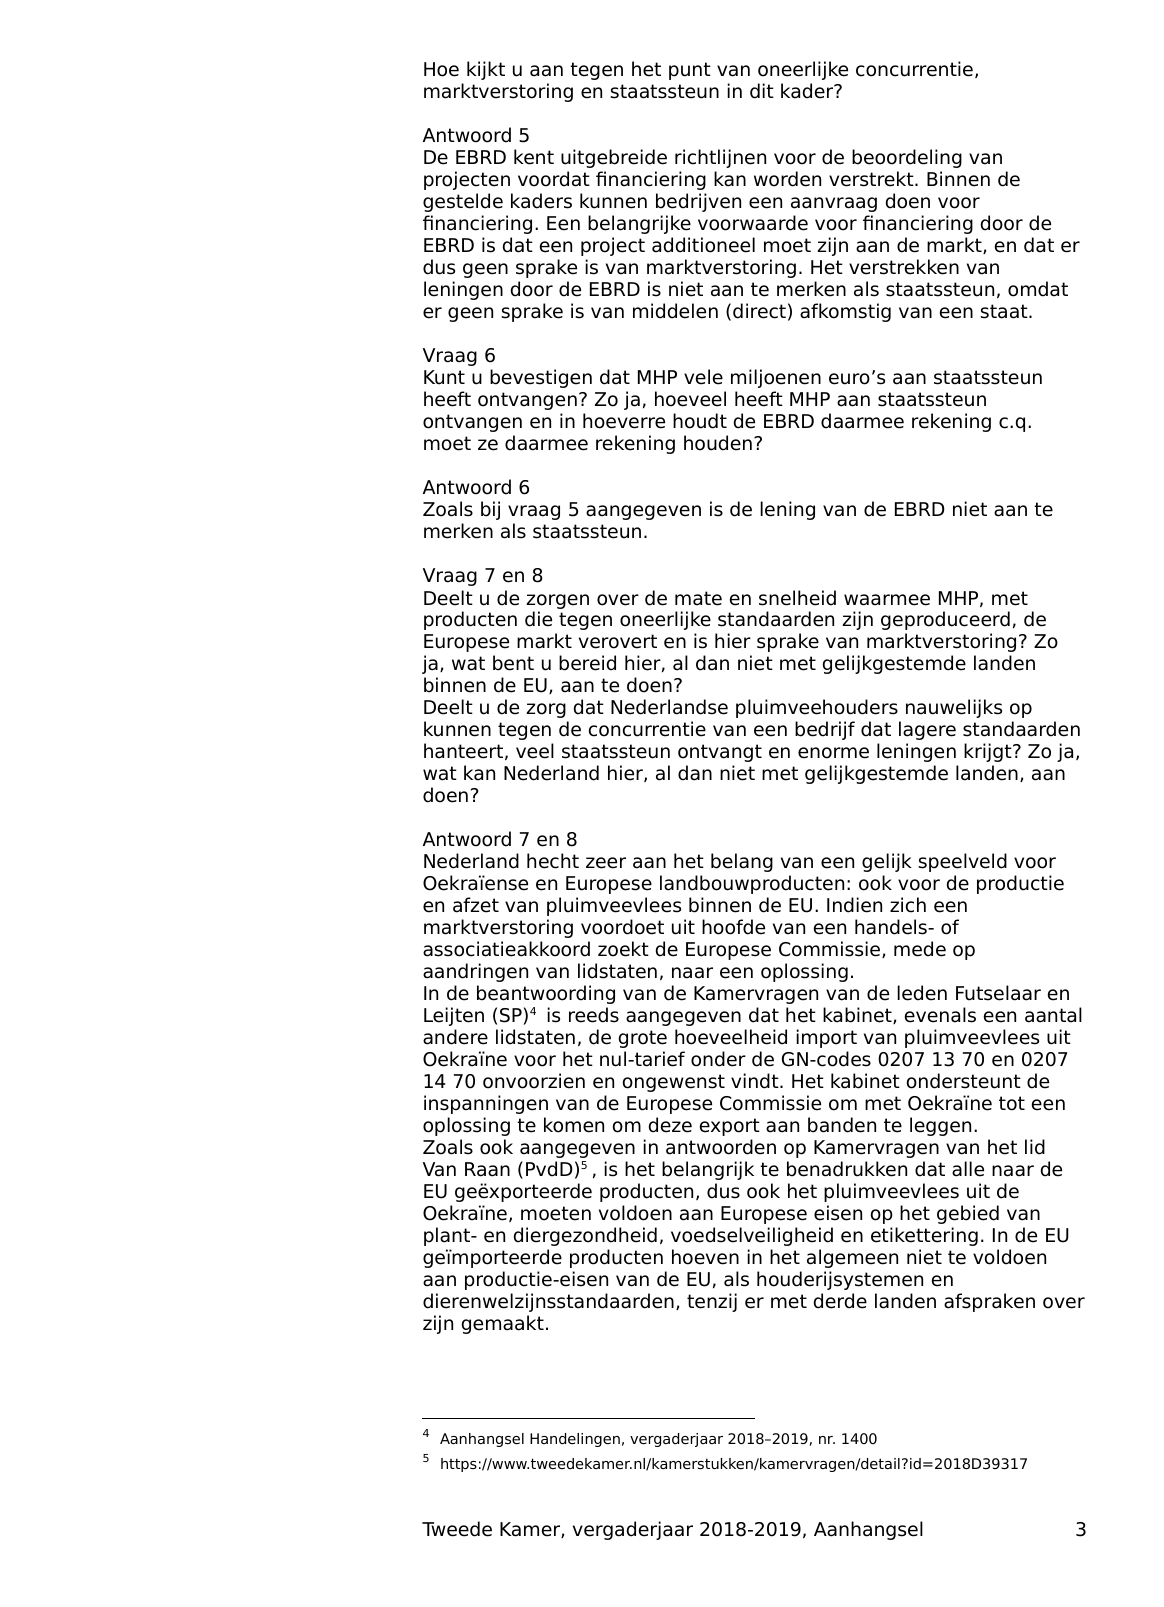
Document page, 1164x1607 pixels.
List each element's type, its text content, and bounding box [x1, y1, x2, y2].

text Antwoord 7 en 8 [422, 829, 1087, 851]
text https://www.tweedekamer.nl/kamerstukken/kamervragen/detail?id=2018D39317 [422, 1452, 1087, 1474]
text Zoals bij vraag 5 aangegeven is de lening van de EBRD niet aan te merken als staatssteun. [422, 499, 1087, 543]
text Kunt u bevestigen dat MHP vele miljoenen euro’s aan staatssteun heeft ontvangen? Zo ja, hoeveel heeft MHP aan staatssteun ontvangen en in hoeverre houdt de EBRD daarmee rekening c.q. moet ze daarmee rekening houden? [422, 367, 1087, 455]
text In de beantwoording van de Kamervragen van de leden Futselaar en Leijten (SP) is reeds aangegeven dat het kabinet, evenals een aantal andere lidstaten, de grote hoeveelheid import van pluimveevlees uit Oekraïne voor het nul-tarief onder de GN-codes 0207 13 70 en 0207 14 70 onvoorzien en ongewenst vindt. Het kabinet ondersteunt de inspanningen van de Europese Commissie om met Oekraïne tot een oplossing te komen om deze export aan banden te leggen. [422, 983, 1087, 1137]
text Vraag 7 en 8 [422, 565, 1087, 587]
text De EBRD kent uitgebreide richtlijnen voor de beoordeling van projecten voordat financiering kan worden verstrekt. Binnen de gestelde kaders kunnen bedrijven een aanvraag doen voor financiering. Een belangrijke voorwaarde voor financiering door de EBRD is dat een project additioneel moet zijn aan de markt, en dat er dus geen sprake is van marktverstoring. Het verstrekken van leningen door de EBRD is niet aan te merken als staatssteun, omdat er geen sprake is van middelen (direct) afkomstig van een staat. [422, 147, 1087, 323]
text Hoe kijkt u aan tegen het punt van oneerlijke concurrentie, marktverstoring en staatssteun in dit kader? [422, 59, 1087, 103]
text Zoals ook aangegeven in antwoorden op Kamervragen van het lid Van Raan (PvdD), is het belangrijk te benadrukken dat alle naar de EU geëxporteerde producten, dus ook het pluimveevlees uit de Oekraïne, moeten voldoen aan Europese eisen op het gebied van plant- en diergezondheid, voedselveiligheid en etikettering. In de EU geïmporteerde producten hoeven in het algemeen niet te voldoen aan productie-eisen van de EU, als houderijsystemen en dierenwelzijnsstandaarden, tenzij er met derde landen afspraken over zijn gemaakt. [422, 1137, 1087, 1335]
text Aanhangsel Handelingen, vergaderjaar 2018–2019, nr. 1400 [422, 1427, 1087, 1449]
text Antwoord 5 [422, 125, 1087, 147]
text Antwoord 6 [422, 477, 1087, 499]
text Nederland hecht zeer aan het belang van een gelijk speelveld voor Oekraïense en Europese landbouwproducten: ook voor de productie en afzet van pluimveevlees binnen de EU. Indien zich een marktverstoring voordoet uit hoofde van een handels- of associatieakkoord zoekt de Europese Commissie, mede op aandringen van lidstaten, naar een oplossing. [422, 851, 1087, 983]
text Vraag 6 [422, 345, 1087, 367]
text Deelt u de zorg dat Nederlandse pluimveehouders nauwelijks op kunnen tegen de concurrentie van een bedrijf dat lagere standaarden hanteert, veel staatssteun ontvangt en enorme leningen krijgt? Zo ja, wat kan Nederland hier, al dan niet met gelijkgestemde landen, aan doen? [422, 697, 1087, 807]
text Deelt u de zorgen over de mate en snelheid waarmee MHP, met producten die tegen oneerlijke standaarden zijn geproduceerd, de Europese markt verovert en is hier sprake van marktverstoring? Zo ja, wat bent u bereid hier, al dan niet met gelijkgestemde landen binnen de EU, aan te doen? [422, 587, 1087, 697]
